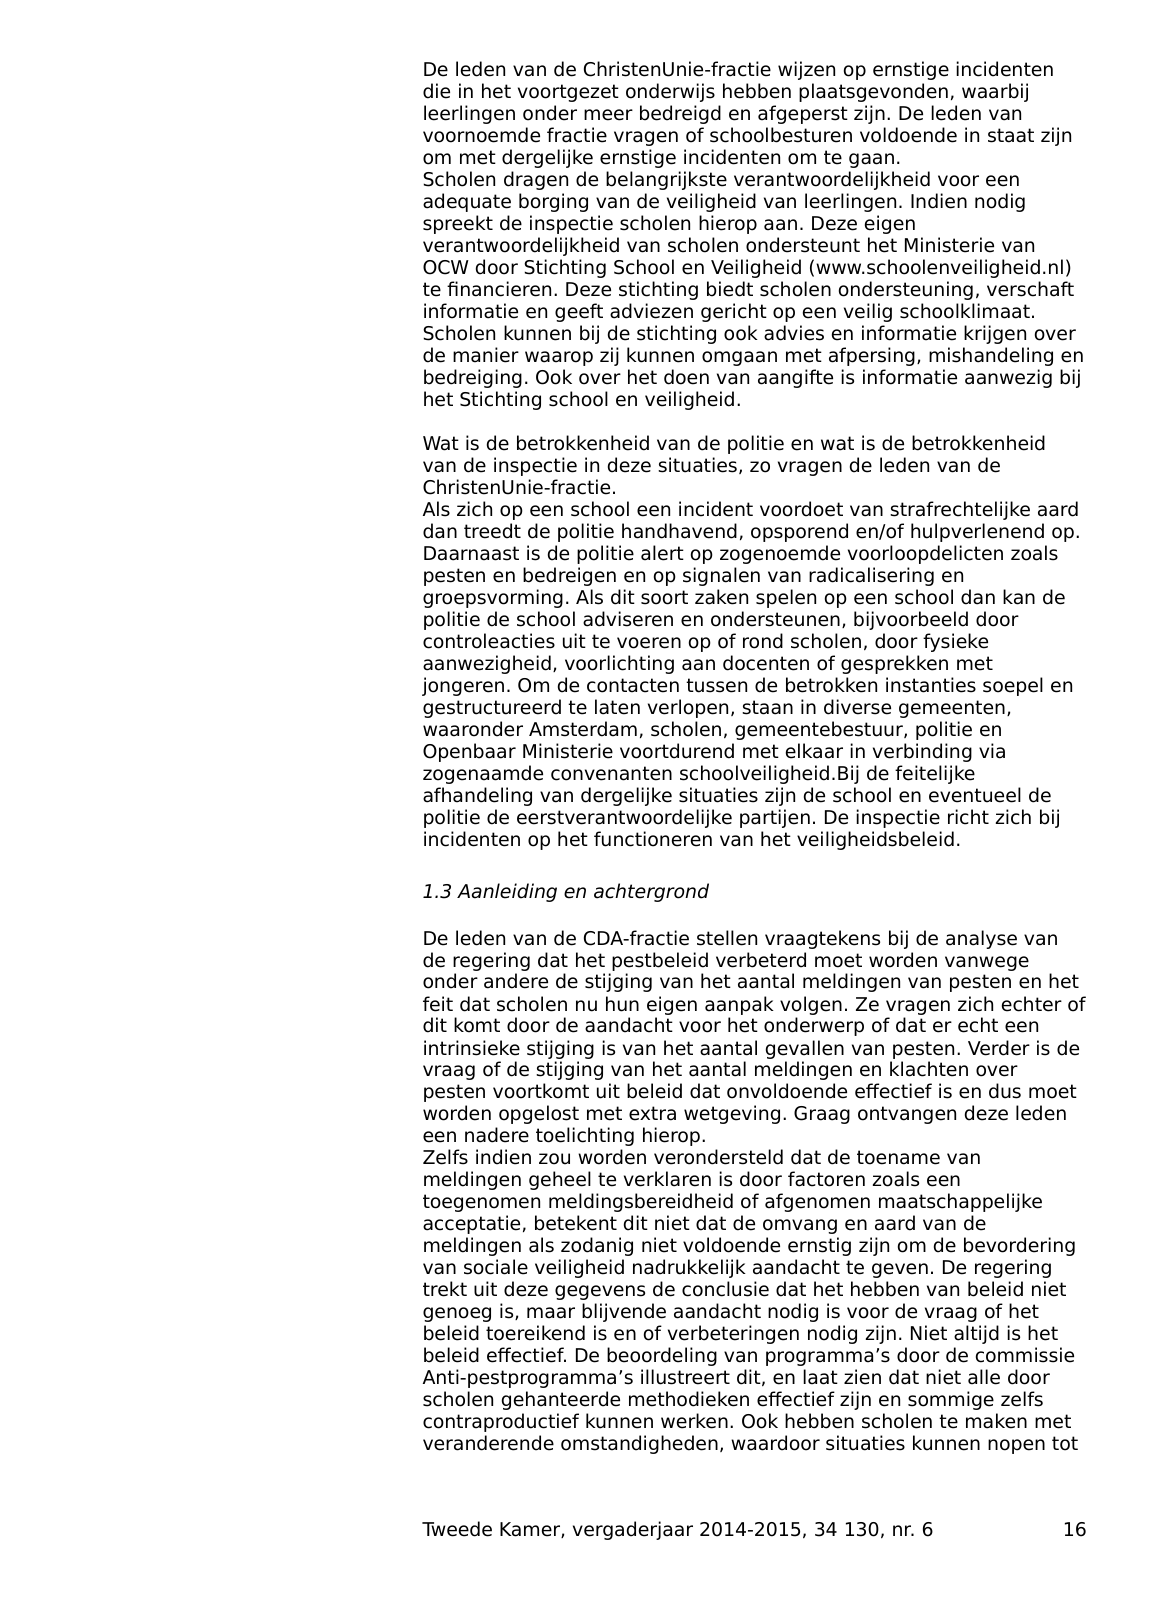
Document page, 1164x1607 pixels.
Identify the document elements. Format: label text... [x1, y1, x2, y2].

text De leden van de CDA-fractie stellen vraagtekens bij de analyse van de regering dat het pestbeleid verbeterd moet worden vanwege onder andere de stijging van het aantal meldingen van pesten en het feit dat scholen nu hun eigen aanpak volgen. Ze vragen zich echter of dit komt door de aandacht voor het onderwerp of dat er echt een intrinsieke stijging is van het aantal gevallen van pesten. Verder is de vraag of de stijging van het aantal meldingen en klachten over pesten voortkomt uit beleid dat onvoldoende effectief is en dus moet worden opgelost met extra wetgeving. Graag ontvangen deze leden een nadere toelichting hierop. [422, 927, 1087, 1147]
text De leden van de ChristenUnie-fractie wijzen op ernstige incidenten die in het voortgezet onderwijs hebben plaatsgevonden, waarbij leerlingen onder meer bedreigd en afgeperst zijn. De leden van voornoemde fractie vragen of schoolbesturen voldoende in staat zijn om met dergelijke ernstige incidenten om te gaan. [422, 59, 1087, 169]
text Als zich op een school een incident voordoet van strafrechtelijke aard dan treedt de politie handhavend, opsporend en/of hulpverlenend op. Daarnaast is de politie alert op zogenoemde voorloopdelicten zoals pesten en bedreigen en op signalen van radicalisering en groepsvorming. Als dit soort zaken spelen op een school dan kan de politie de school adviseren en ondersteunen, bijvoorbeeld door controleacties uit te voeren op of rond scholen, door fysieke aanwezigheid, voorlichting aan docenten of gesprekken met jongeren. Om de contacten tussen de betrokken instanties soepel en gestructureerd te laten verlopen, staan in diverse gemeenten, waaronder Amsterdam, scholen, gemeentebestuur, politie en Openbaar Ministerie voortdurend met elkaar in verbinding via zogenaamde convenanten schoolveiligheid.Bij de feitelijke afhandeling van dergelijke situaties zijn de school en eventueel de politie de eerstverantwoordelijke partijen. De inspectie richt zich bij incidenten op het functioneren van het veiligheidsbeleid. [422, 499, 1087, 851]
text Scholen dragen de belangrijkste verantwoordelijkheid voor een adequate borging van de veiligheid van leerlingen. Indien nodig spreekt de inspectie scholen hierop aan. Deze eigen verantwoordelijkheid van scholen ondersteunt het Ministerie van OCW door Stichting School en Veiligheid (www.schoolenveiligheid.nl) te financieren. Deze stichting biedt scholen ondersteuning, verschaft informatie en geeft adviezen gericht op een veilig schoolklimaat. Scholen kunnen bij de stichting ook advies en informatie krijgen over de manier waarop zij kunnen omgaan met afpersing, mishandeling en bedreiging. Ook over het doen van aangifte is informatie aanwezig bij het Stichting school en veiligheid. [422, 169, 1087, 411]
text Wat is de betrokkenheid van de politie en wat is de betrokkenheid van de inspectie in deze situaties, zo vragen de leden van de ChristenUnie-fractie. [422, 433, 1087, 499]
subtitle 1.3 Aanleiding en achtergrond [422, 881, 1087, 902]
text Zelfs indien zou worden verondersteld dat de toename van meldingen geheel te verklaren is door factoren zoals een toegenomen meldingsbereidheid of afgenomen maatschappelijke acceptatie, betekent dit niet dat de omvang en aard van de meldingen als zodanig niet voldoende ernstig zijn om de bevordering van sociale veiligheid nadrukkelijk aandacht te geven. De regering trekt uit deze gegevens de conclusie dat het hebben van beleid niet genoeg is, maar blijvende aandacht nodig is voor de vraag of het beleid toereikend is en of verbeteringen nodig zijn. Niet altijd is het beleid effectief. De beoordeling van programma’s door de commissie Anti-pestprogramma’s illustreert dit, en laat zien dat niet alle door scholen gehanteerde methodieken effectief zijn en sommige zelfs contraproductief kunnen werken. Ook hebben scholen te maken met veranderende omstandigheden, waardoor situaties kunnen nopen tot [422, 1147, 1087, 1455]
